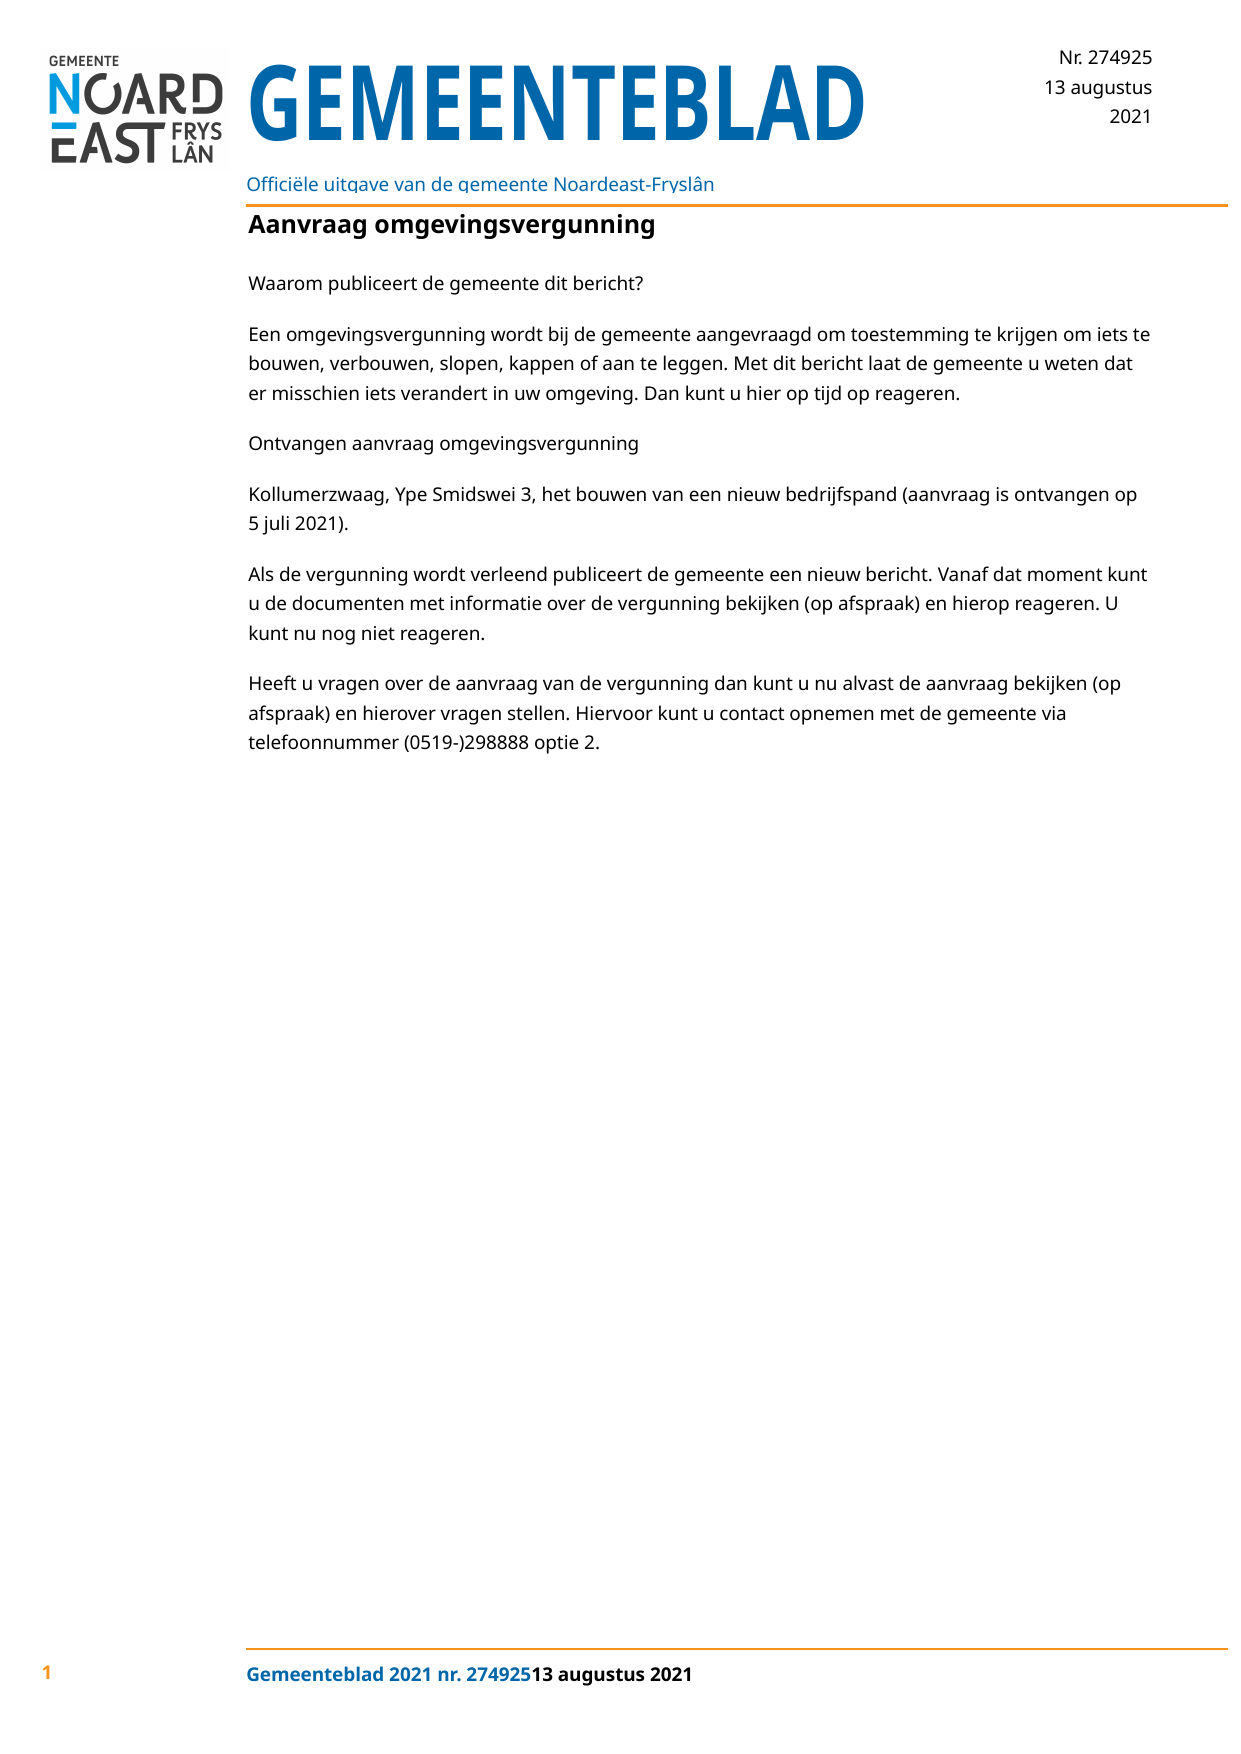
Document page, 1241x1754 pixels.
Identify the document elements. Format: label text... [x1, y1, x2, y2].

text Een omgevingsvergunning wordt bij de gemeente aangevraagd om toestemming te krijgen om iets te bouwen, verbouwen, slopen, kappen of aan te leggen. Met dit bericht laat de gemeente u weten dat er misschien iets verandert in uw omgeving. Dan kunt u hier op tijd op reageren. [248, 321, 1152, 406]
text Als de vergunning wordt verleend publiceert de gemeente een nieuw bericht. Vanaf dat moment kunt u de documenten met informatie over de vergunning bekijken (op afspraak) en hierop reageren. U kunt nu nog niet reageren. [248, 561, 1152, 646]
text Kollumerzwaag, Ype Smidswei 3, het bouwen van een nieuw bedrijfspand (aanvraag is ontvangen op 5 juli 2021). [248, 481, 1152, 536]
text Heeft u vragen over de aanvraag van de vergunning dan kunt u nu alvast de aanvraag bekijken (op afspraak) en hierover vragen stellen. Hiervoor kunt u contact opnemen met de gemeente via telefoonnummer (0519-)298888 optie 2. [248, 670, 1152, 755]
picture [41, 47, 231, 172]
text Ontvangen aanvraag omgevingsvergunning [248, 430, 1152, 456]
text Waarom publiceert de gemeente dit bericht? [248, 270, 1152, 296]
text Aanvraag omgevingsvergunning [248, 207, 1152, 241]
